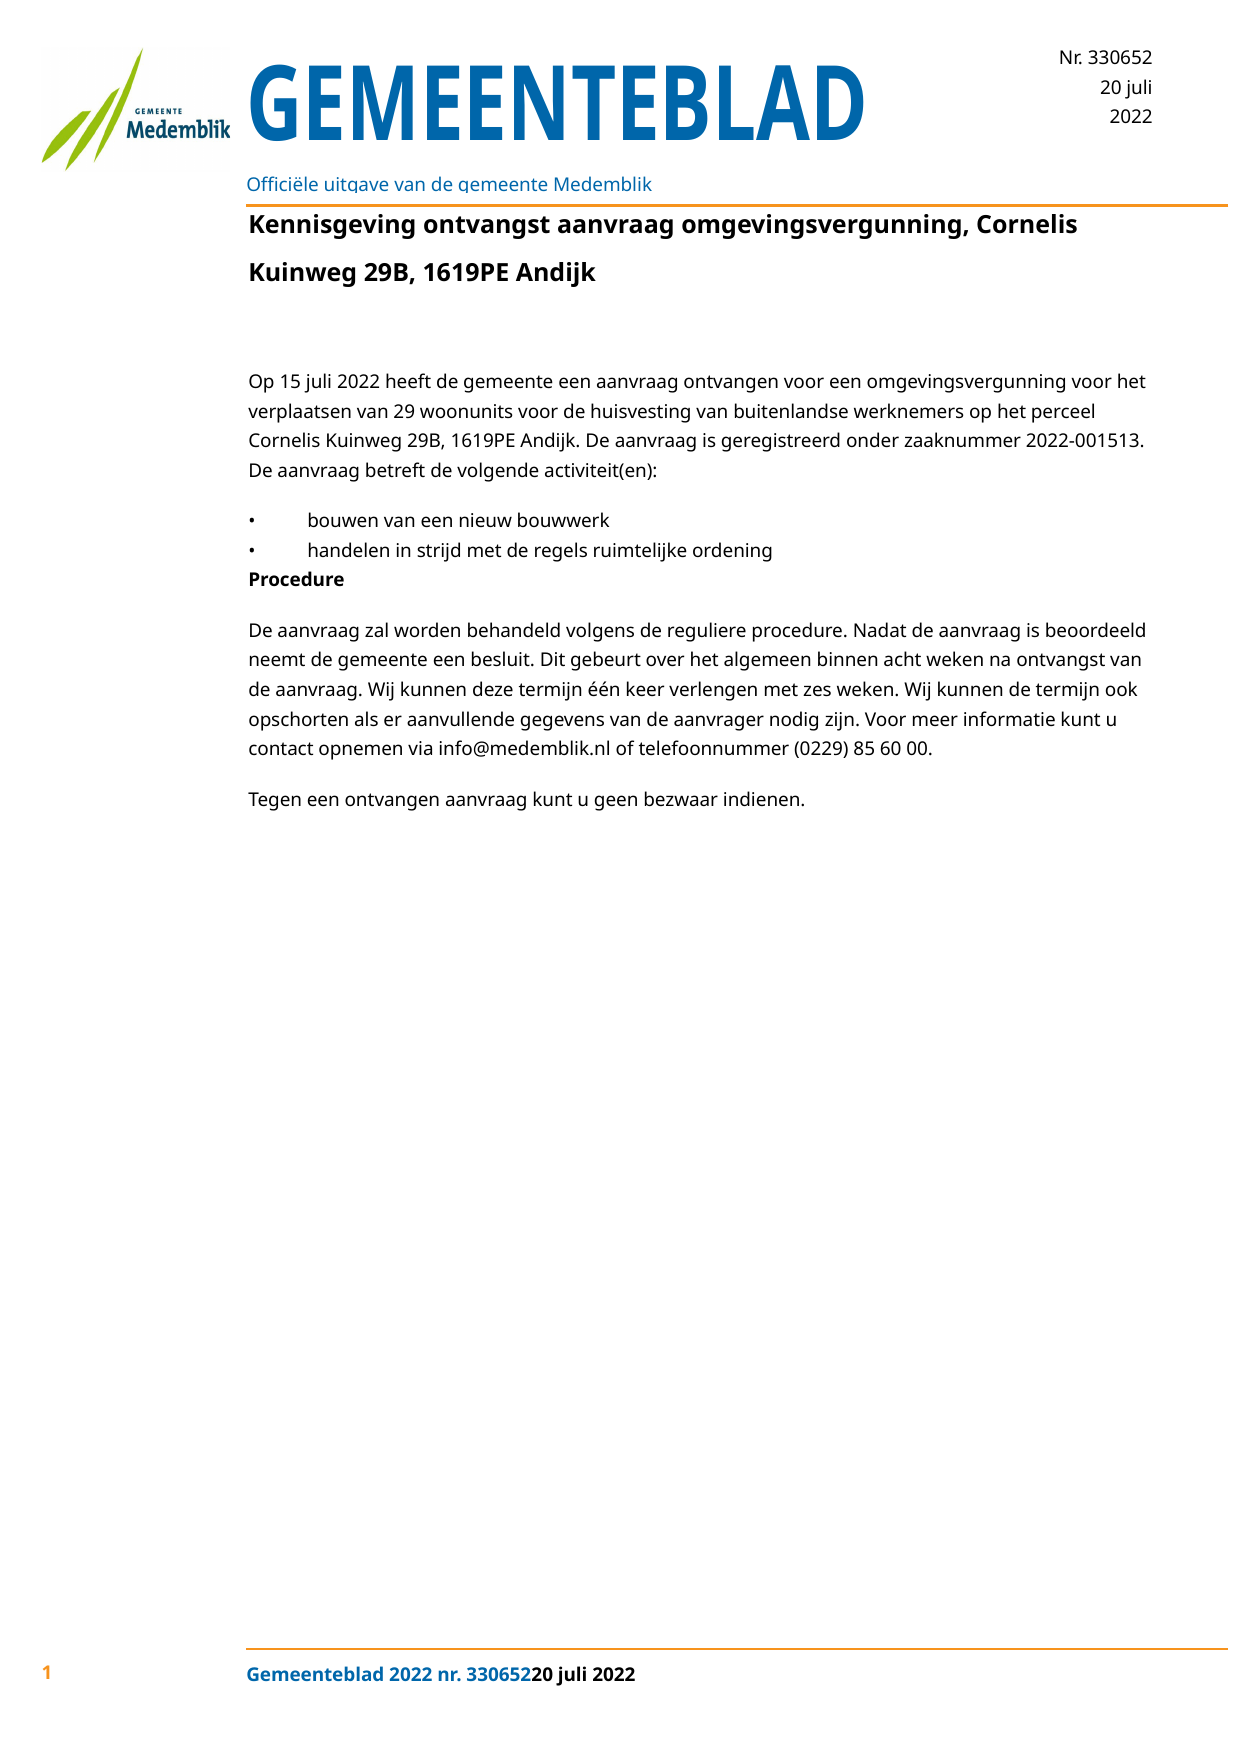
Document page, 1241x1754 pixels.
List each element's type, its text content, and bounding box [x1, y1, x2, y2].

text Procedure [248, 567, 1152, 592]
text Tegen een ontvangen aanvraag kunt u geen bezwaar indienen. [248, 786, 1152, 812]
list handelen in strijd met de regels ruimtelijke ordening [248, 537, 1152, 563]
text De aanvraag zal worden behandeld volgens de reguliere procedure. Nadat de aanvraag is beoordeeld neemt de gemeente een besluit. Dit gebeurt over het algemeen binnen acht weken na ontvangst van de aanvraag. Wij kunnen deze termijn één keer verlengen met zes weken. Wij kunnen de termijn ook opschorten als er aanvullende gegevens van de aanvrager nodig zijn. Voor meer informatie kunt u contact opnemen via info@medemblik.nl of telefoonnummer (0229) 85 60 00. [248, 617, 1152, 761]
list bouwen van een nieuw bouwwerk [248, 507, 1152, 533]
text Op 15 juli 2022 heeft de gemeente een aanvraag ontvangen voor een omgevingsvergunning voor het verplaatsen van 29 woonunits voor de huisvesting van buitenlandse werknemers op het perceel Cornelis Kuinweg 29B, 1619PE Andijk. De aanvraag is geregistreerd onder zaaknummer 2022-001513. De aanvraag betreft de volgende activiteit(en): [248, 368, 1152, 483]
picture [41, 47, 231, 172]
text Kennisgeving ontvangst aanvraag omgevingsvergunning, Cornelis Kuinweg 29B, 1619PE Andijk [248, 207, 1152, 288]
